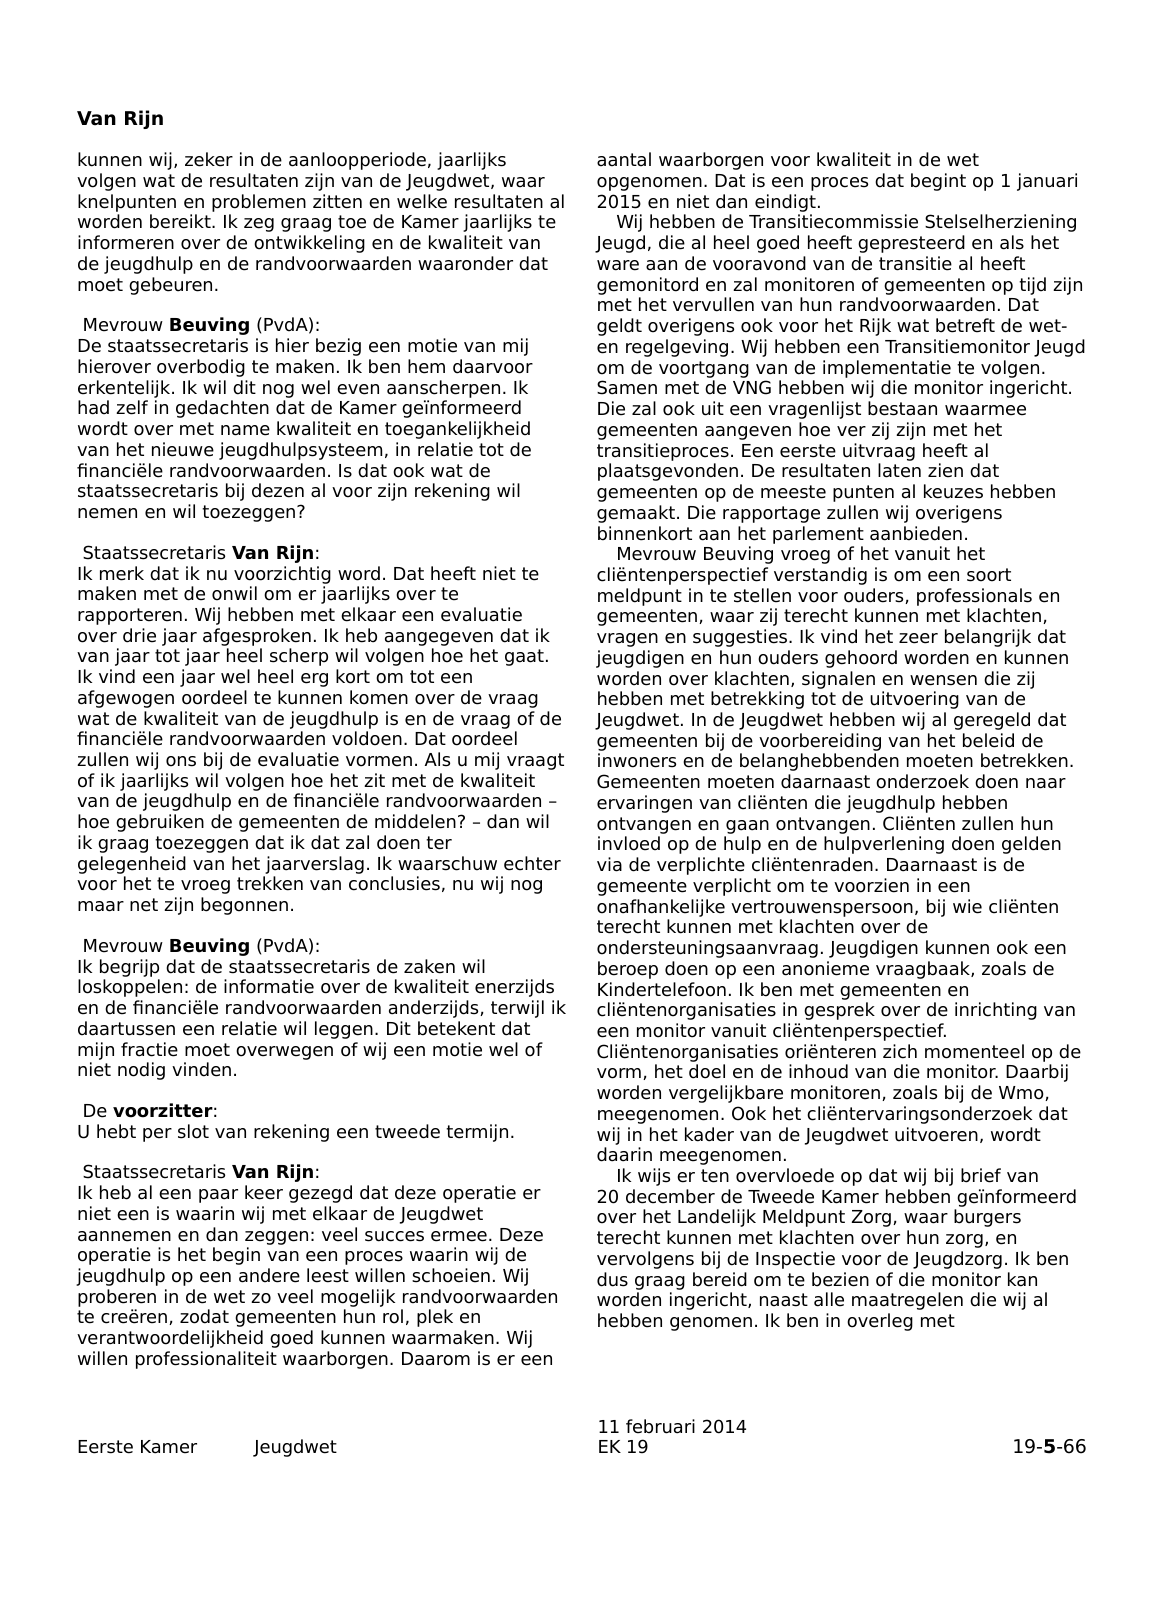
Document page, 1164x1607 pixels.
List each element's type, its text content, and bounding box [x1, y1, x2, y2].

text Ik heb al een paar keer gezegd dat deze operatie er niet een is waarin wij met elkaar de Jeugdwet aannemen en dan zeggen: veel succes ermee. Deze operatie is het begin van een proces waarin wij de jeugdhulp op een andere leest willen schoeien. Wij proberen in de wet zo veel mogelijk randvoorwaarden te creëren, zodat gemeenten hun rol, plek en verantwoordelijkheid goed kunnen waarmaken. Wij willen professionaliteit waarborgen. Daarom is er een [77, 1183, 567, 1369]
text Wij hebben de Transitiecommissie Stelselherziening Jeugd, die al heel goed heeft gepresteerd en als het ware aan de vooravond van de transitie al heeft gemonitord en zal monitoren of gemeenten op tijd zijn met het vervullen van hun randvoorwaarden. Dat geldt overigens ook voor het Rijk wat betreft de wet- en regelgeving. Wij hebben een Transitiemonitor Jeugd om de voortgang van de implementatie te volgen. Samen met de VNG hebben wij die monitor ingericht. Die zal ook uit een vragenlijst bestaan waarmee gemeenten aangeven hoe ver zij zijn met het transitieproces. Een eerste uitvraag heeft al plaatsgevonden. De resultaten laten zien dat gemeenten op de meeste punten al keuzes hebben gemaakt. Die rapportage zullen wij overigens binnenkort aan het parlement aanbieden. [596, 212, 1087, 544]
text Ik wijs er ten overvloede op dat wij bij brief van 20 december de Tweede Kamer hebben geïnformeerd over het Landelijk Meldpunt Zorg, waar burgers terecht kunnen met klachten over hun zorg, en vervolgens bij de Inspectie voor de Jeugdzorg. Ik ben dus graag bereid om te bezien of die monitor kan worden ingericht, naast alle maatregelen die wij al hebben genomen. Ik ben in overleg met [596, 1166, 1087, 1332]
text U hebt per slot van rekening een tweede termijn. [77, 1122, 567, 1142]
text De staatssecretaris is hier bezig een motie van mij hierover overbodig te maken. Ik ben hem daarvoor erkentelijk. Ik wil dit nog wel even aanscherpen. Ik had zelf in gedachten dat de Kamer geïnformeerd wordt over met name kwaliteit en toegankelijkheid van het nieuwe jeugdhulpsysteem, in relatie tot de financiële randvoorwaarden. Is dat ook wat de staatssecretaris bij dezen al voor zijn rekening wil nemen en wil toezeggen? [77, 336, 567, 523]
text Mevrouw Beuving (PvdA): [77, 936, 567, 956]
text Ik begrijp dat de staatssecretaris de zaken wil loskoppelen: de informatie over de kwaliteit enerzijds en de financiële randvoorwaarden anderzijds, terwijl ik daartussen een relatie wil leggen. Dit betekent dat mijn fractie moet overwegen of wij een motie wel of niet nodig vinden. [77, 956, 567, 1081]
text Ik merk dat ik nu voorzichtig word. Dat heeft niet te maken met de onwil om er jaarlijks over te rapporteren. Wij hebben met elkaar een evaluatie over drie jaar afgesproken. Ik heb aangegeven dat ik van jaar tot jaar heel scherp wil volgen hoe het gaat. Ik vind een jaar wel heel erg kort om tot een afgewogen oordeel te kunnen komen over de vraag wat de kwaliteit van de jeugdhulp is en de vraag of de financiële randvoorwaarden voldoen. Dat oordeel zullen wij ons bij de evaluatie vormen. Als u mij vraagt of ik jaarlijks wil volgen hoe het zit met de kwaliteit van de jeugdhulp en de financiële randvoorwaarden – hoe gebruiken de gemeenten de middelen? – dan wil ik graag toezeggen dat ik dat zal doen ter gelegenheid van het jaarverslag. Ik waarschuw echter voor het te vroeg trekken van conclusies, nu wij nog maar net zijn begonnen. [77, 563, 567, 916]
text Mevrouw Beuving vroeg of het vanuit het cliëntenperspectief verstandig is om een soort meldpunt in te stellen voor ouders, professionals en gemeenten, waar zij terecht kunnen met klachten, vragen en suggesties. Ik vind het zeer belangrijk dat jeugdigen en hun ouders gehoord worden en kunnen worden over klachten, signalen en wensen die zij hebben met betrekking tot de uitvoering van de Jeugdwet. In de Jeugdwet hebben wij al geregeld dat gemeenten bij de voorbereiding van het beleid de inwoners en de belanghebbenden moeten betrekken. Gemeenten moeten daarnaast onderzoek doen naar ervaringen van cliënten die jeugdhulp hebben ontvangen en gaan ontvangen. Cliënten zullen hun invloed op de hulp en de hulpverlening doen gelden via de verplichte cliëntenraden. Daarnaast is de gemeente verplicht om te voorzien in een onafhankelijke vertrouwenspersoon, bij wie cliënten terecht kunnen met klachten over de ondersteuningsaanvraag. Jeugdigen kunnen ook een beroep doen op een anonieme vraagbaak, zoals de Kindertelefoon. Ik ben met gemeenten en cliëntenorganisaties in gesprek over de inrichting van een monitor vanuit cliëntenperspectief. Cliëntenorganisaties oriënteren zich momenteel op de vorm, het doel en de inhoud van die monitor. Daarbij worden vergelijkbare monitoren, zoals bij de Wmo, meegenomen. Ook het cliëntervaringsonderzoek dat wij in het kader van de Jeugdwet uitvoeren, wordt daarin meegenomen. [596, 544, 1087, 1166]
text aantal waarborgen voor kwaliteit in de wet opgenomen. Dat is een proces dat begint op 1 januari 2015 en niet dan eindigt. [596, 150, 1087, 212]
text Mevrouw Beuving (PvdA): [77, 315, 567, 336]
text Staatssecretaris Van Rijn: [77, 1162, 567, 1183]
text Staatssecretaris Van Rijn: [77, 543, 567, 563]
text De voorzitter: [77, 1101, 567, 1122]
text kunnen wij, zeker in de aanloopperiode, jaarlijks volgen wat de resultaten zijn van de Jeugdwet, waar knelpunten en problemen zitten en welke resultaten al worden bereikt. Ik zeg graag toe de Kamer jaarlijks te informeren over de ontwikkeling en de kwaliteit van de jeugdhulp en de randvoorwaarden waaronder dat moet gebeuren. [77, 150, 567, 295]
